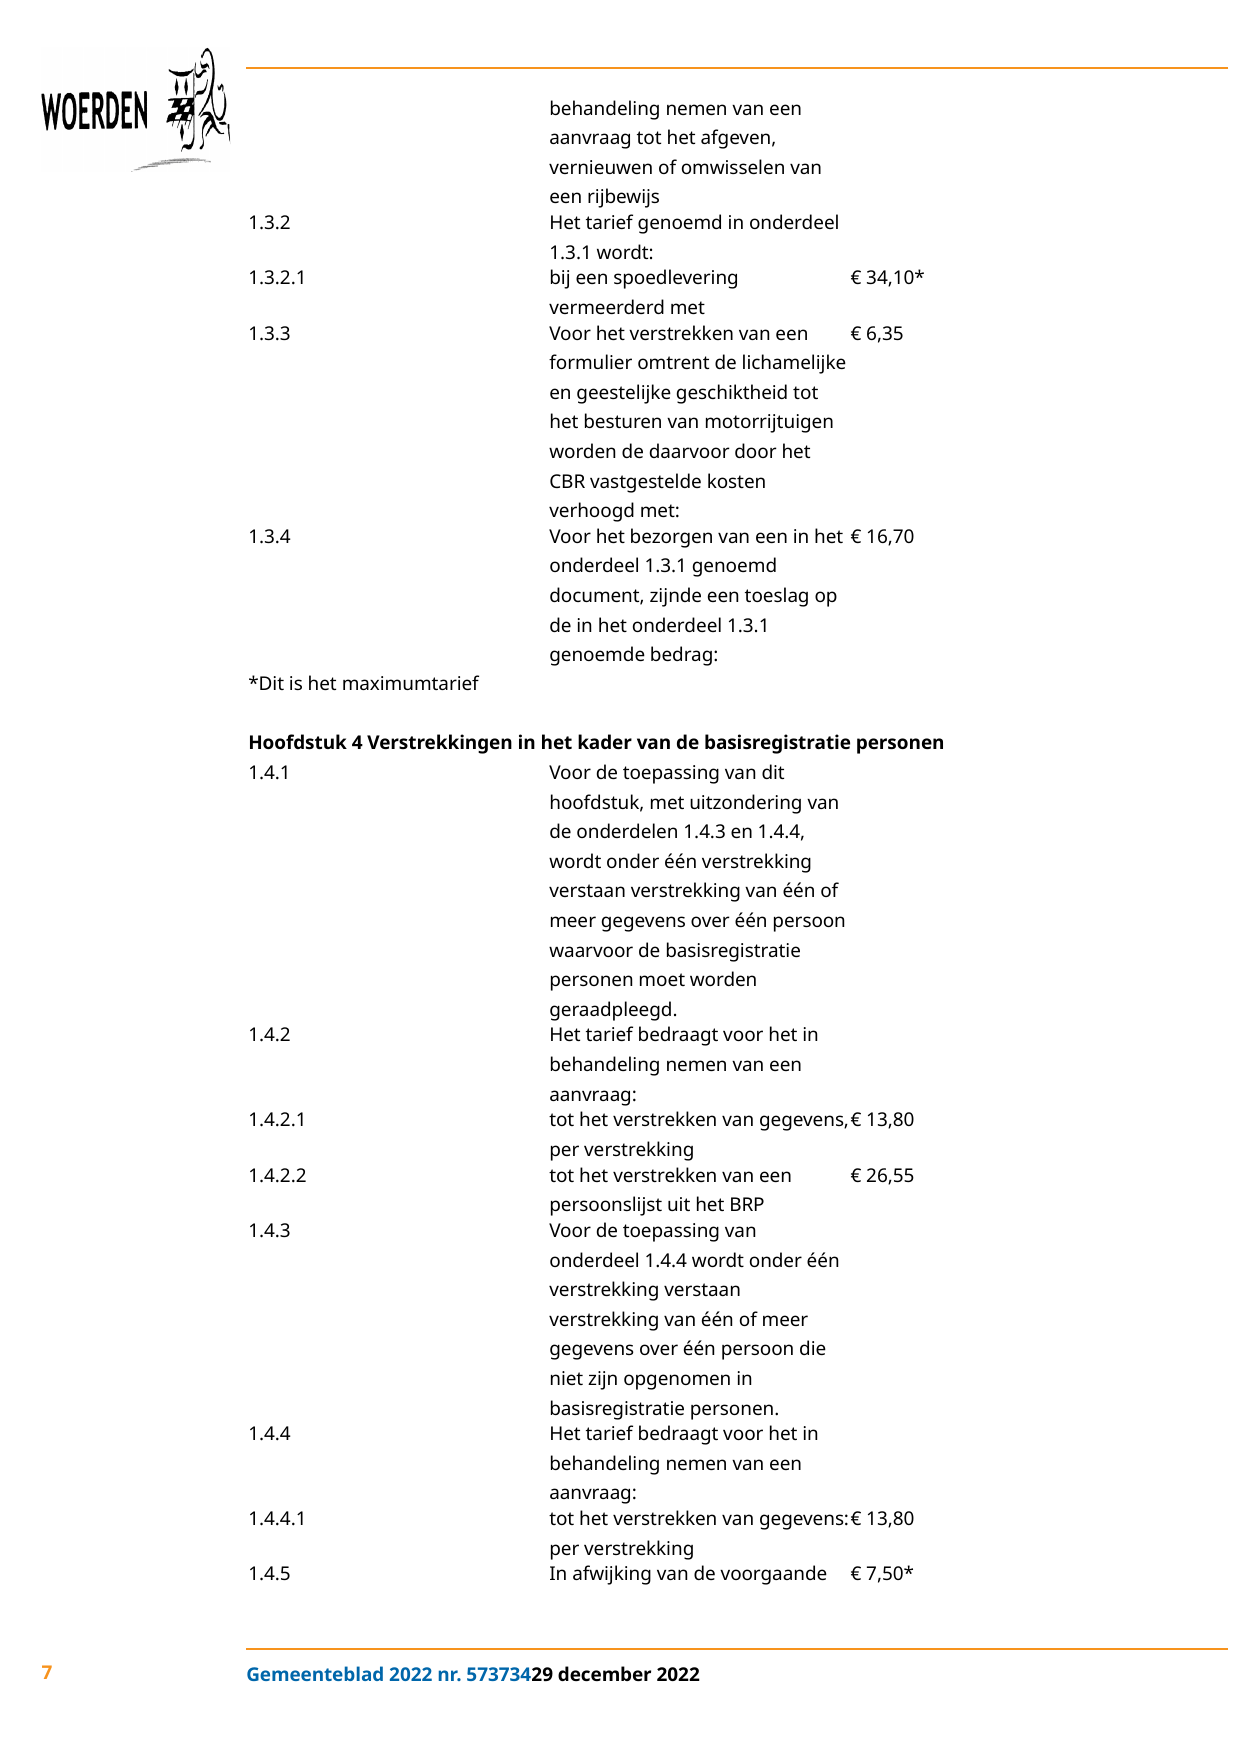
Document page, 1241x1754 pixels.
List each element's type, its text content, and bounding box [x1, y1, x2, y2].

table_cell € 6,35 [850, 320, 1152, 523]
table_cell € 34,10* [850, 265, 1152, 320]
table_cell € 26,55 [850, 1162, 1152, 1217]
table_cell 1.4.4 [248, 1420, 549, 1505]
table_header 1.4.1 [248, 759, 549, 1022]
table_cell Voor het bezorgen van een in het onderdeel 1.3.1 genoemd document, zijnde een toeslag op de in het onderdeel 1.3.1 genoemde bedrag: [549, 523, 850, 667]
table_cell [850, 1022, 1152, 1107]
table_cell 1.3.3 [248, 320, 549, 523]
table_cell In afwijking van de voorgaande [549, 1561, 850, 1586]
table_cell 1.4.3 [248, 1217, 549, 1420]
table_cell 1.3.4 [248, 523, 549, 667]
table_header [850, 95, 1152, 209]
table_cell 1.3.2 [248, 209, 549, 264]
table_cell Het tarief bedraagt voor het in behandeling nemen van een aanvraag: [549, 1022, 850, 1107]
table_cell bij een spoedlevering vermeerderd met [549, 265, 850, 320]
table_cell tot het verstrekken van gegevens: per verstrekking [549, 1505, 850, 1561]
table_cell Het tarief bedraagt voor het in behandeling nemen van een aanvraag: [549, 1420, 850, 1505]
table_cell tot het verstrekken van gegevens, per verstrekking [549, 1107, 850, 1162]
table_cell € 7,50* [850, 1561, 1152, 1586]
table_cell 1.4.2.2 [248, 1162, 549, 1217]
table_cell [850, 1217, 1152, 1420]
text Hoofdstuk 4 Verstrekkingen in het kader van de basisregistratie personen [248, 729, 1152, 755]
table_cell 1.3.2.1 [248, 265, 549, 320]
table_header [248, 95, 549, 209]
table_cell [850, 209, 1152, 264]
table_cell € 13,80 [850, 1107, 1152, 1162]
table_cell € 16,70 [850, 523, 1152, 667]
table_cell Voor de toepassing van onderdeel 1.4.4 wordt onder één verstrekking verstaan verstrekking van één of meer gegevens over één persoon die niet zijn opgenomen in basisregistratie personen. [549, 1217, 850, 1420]
table_header behandeling nemen van een aanvraag tot het afgeven, vernieuwen of omwisselen van een rijbewijs [549, 95, 850, 209]
table_header Voor de toepassing van dit hoofdstuk, met uitzondering van de onderdelen 1.4.3 en 1.4.4, wordt onder één verstrekking verstaan verstrekking van één of meer gegevens over één persoon waarvoor de basisregistratie personen moet worden geraadpleegd. [549, 759, 850, 1022]
table_cell Voor het verstrekken van een formulier omtrent de lichamelijke en geestelijke geschiktheid tot het besturen van motorrijtuigen worden de daarvoor door het CBR vastgestelde kosten verhoogd met: [549, 320, 850, 523]
table_cell 1.4.2.1 [248, 1107, 549, 1162]
table_cell Het tarief genoemd in onderdeel 1.3.1 wordt: [549, 209, 850, 264]
table_header [850, 759, 1152, 1022]
picture [41, 47, 231, 172]
table_cell tot het verstrekken van een persoonslijst uit het BRP [549, 1162, 850, 1217]
table_cell 1.4.4.1 [248, 1505, 549, 1561]
table_cell € 13,80 [850, 1505, 1152, 1561]
table_cell [850, 1420, 1152, 1505]
table_cell 1.4.5 [248, 1561, 549, 1586]
table_cell 1.4.2 [248, 1022, 549, 1107]
text *Dit is het maximumtarief [248, 670, 1152, 696]
